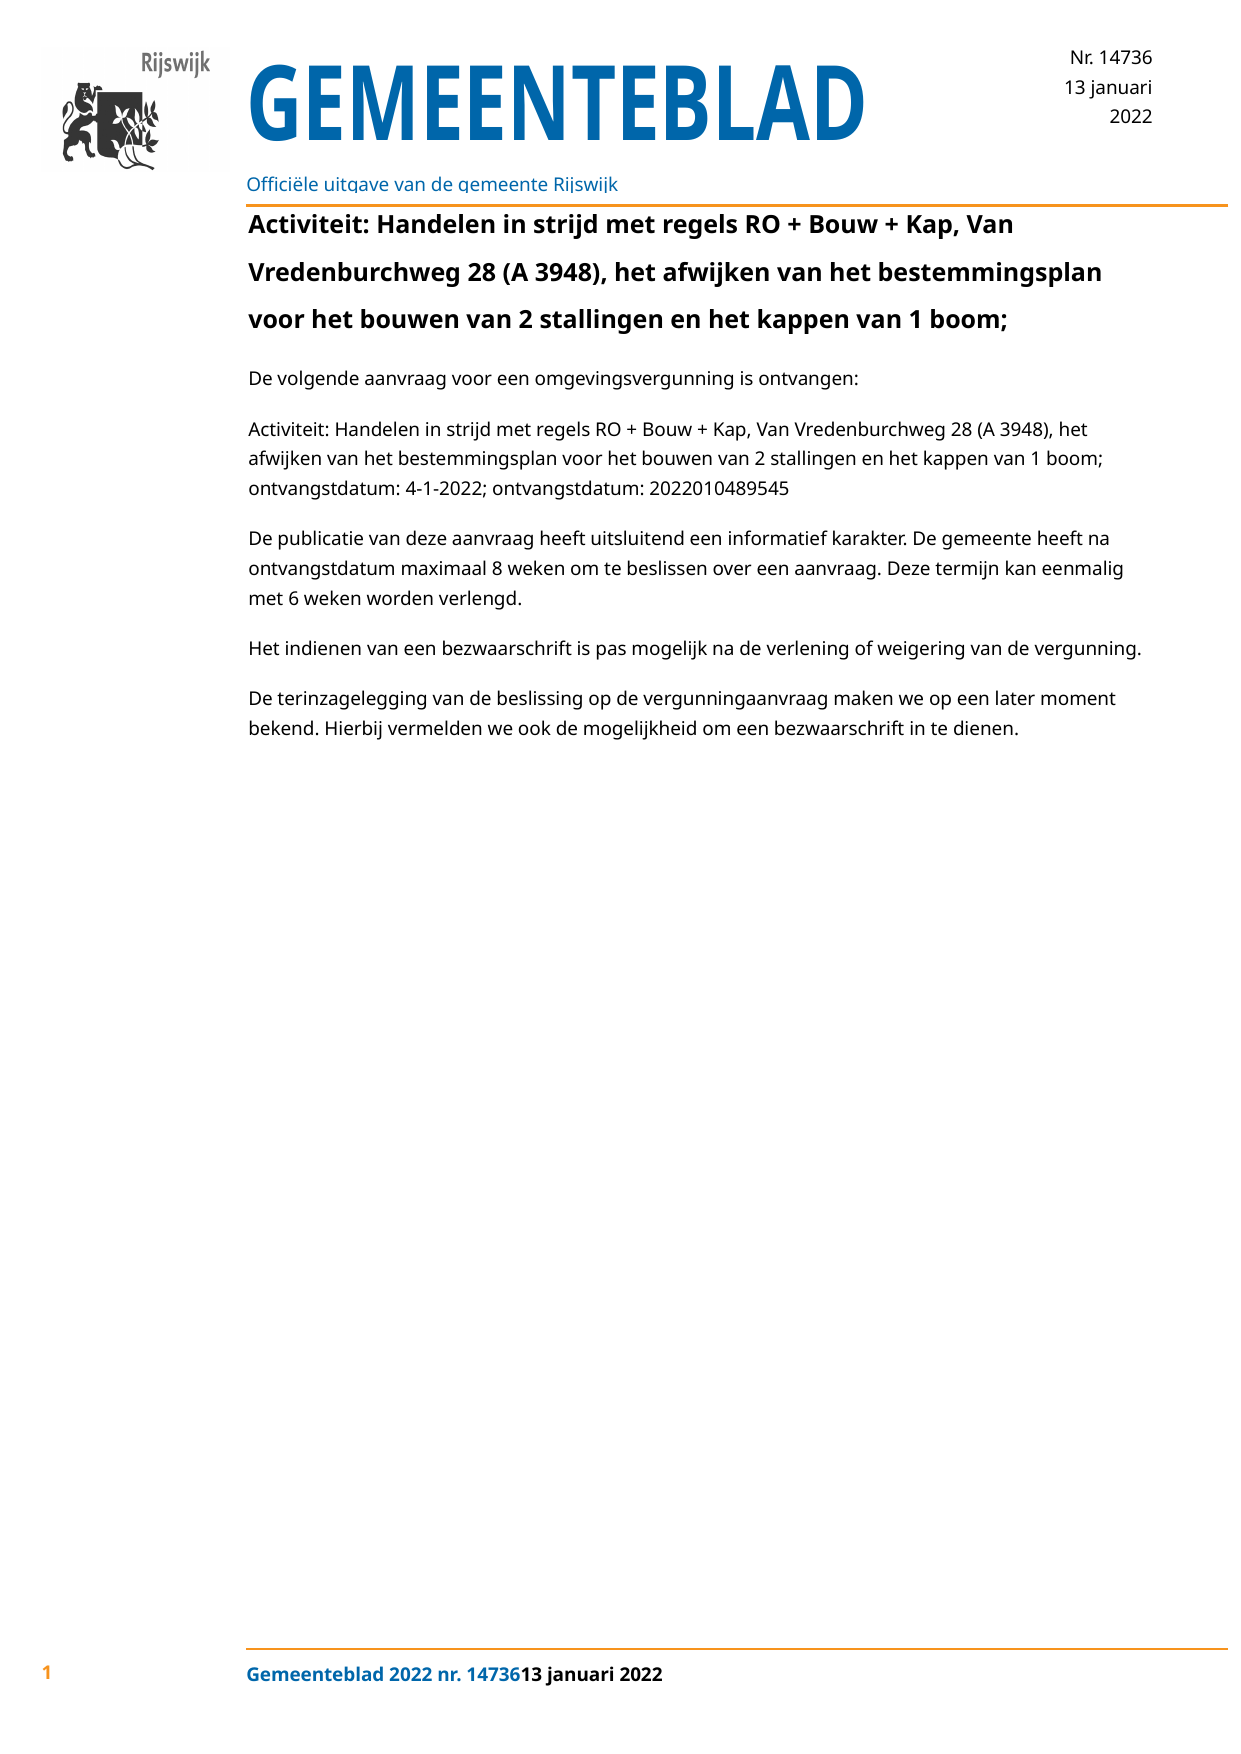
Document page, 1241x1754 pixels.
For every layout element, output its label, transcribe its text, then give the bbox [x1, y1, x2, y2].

text De publicatie van deze aanvraag heeft uitsluitend een informatief karakter. De gemeente heeft na ontvangstdatum maximaal 8 weken om te beslissen over een aanvraag. Deze termijn kan eenmalig met 6 weken worden verlengd. [248, 526, 1152, 610]
text De volgende aanvraag voor een omgevingsvergunning is ontvangen: [248, 366, 1152, 391]
picture [41, 47, 231, 172]
text De terinzagelegging van de beslissing op de vergunningaanvraag maken we op een later moment bekend. Hierbij vermelden we ook de mogelijkheid om een bezwaarschrift in te dienen. [248, 686, 1152, 741]
text Het indienen van een bezwaarschrift is pas mogelijk na de verlening of weigering van de vergunning. [248, 635, 1152, 661]
text Activiteit: Handelen in strijd met regels RO + Bouw + Kap, Van Vredenburchweg 28 (A 3948), het afwijken van het bestemmingsplan voor het bouwen van 2 stallingen en het kappen van 1 boom; [248, 207, 1152, 336]
text Activiteit: Handelen in strijd met regels RO + Bouw + Kap, Van Vredenburchweg 28 (A 3948), het afwijken van het bestemmingsplan voor het bouwen van 2 stallingen en het kappen van 1 boom; ontvangstdatum: 4-1-2022; ontvangstdatum: 2022010489545 [248, 416, 1152, 501]
